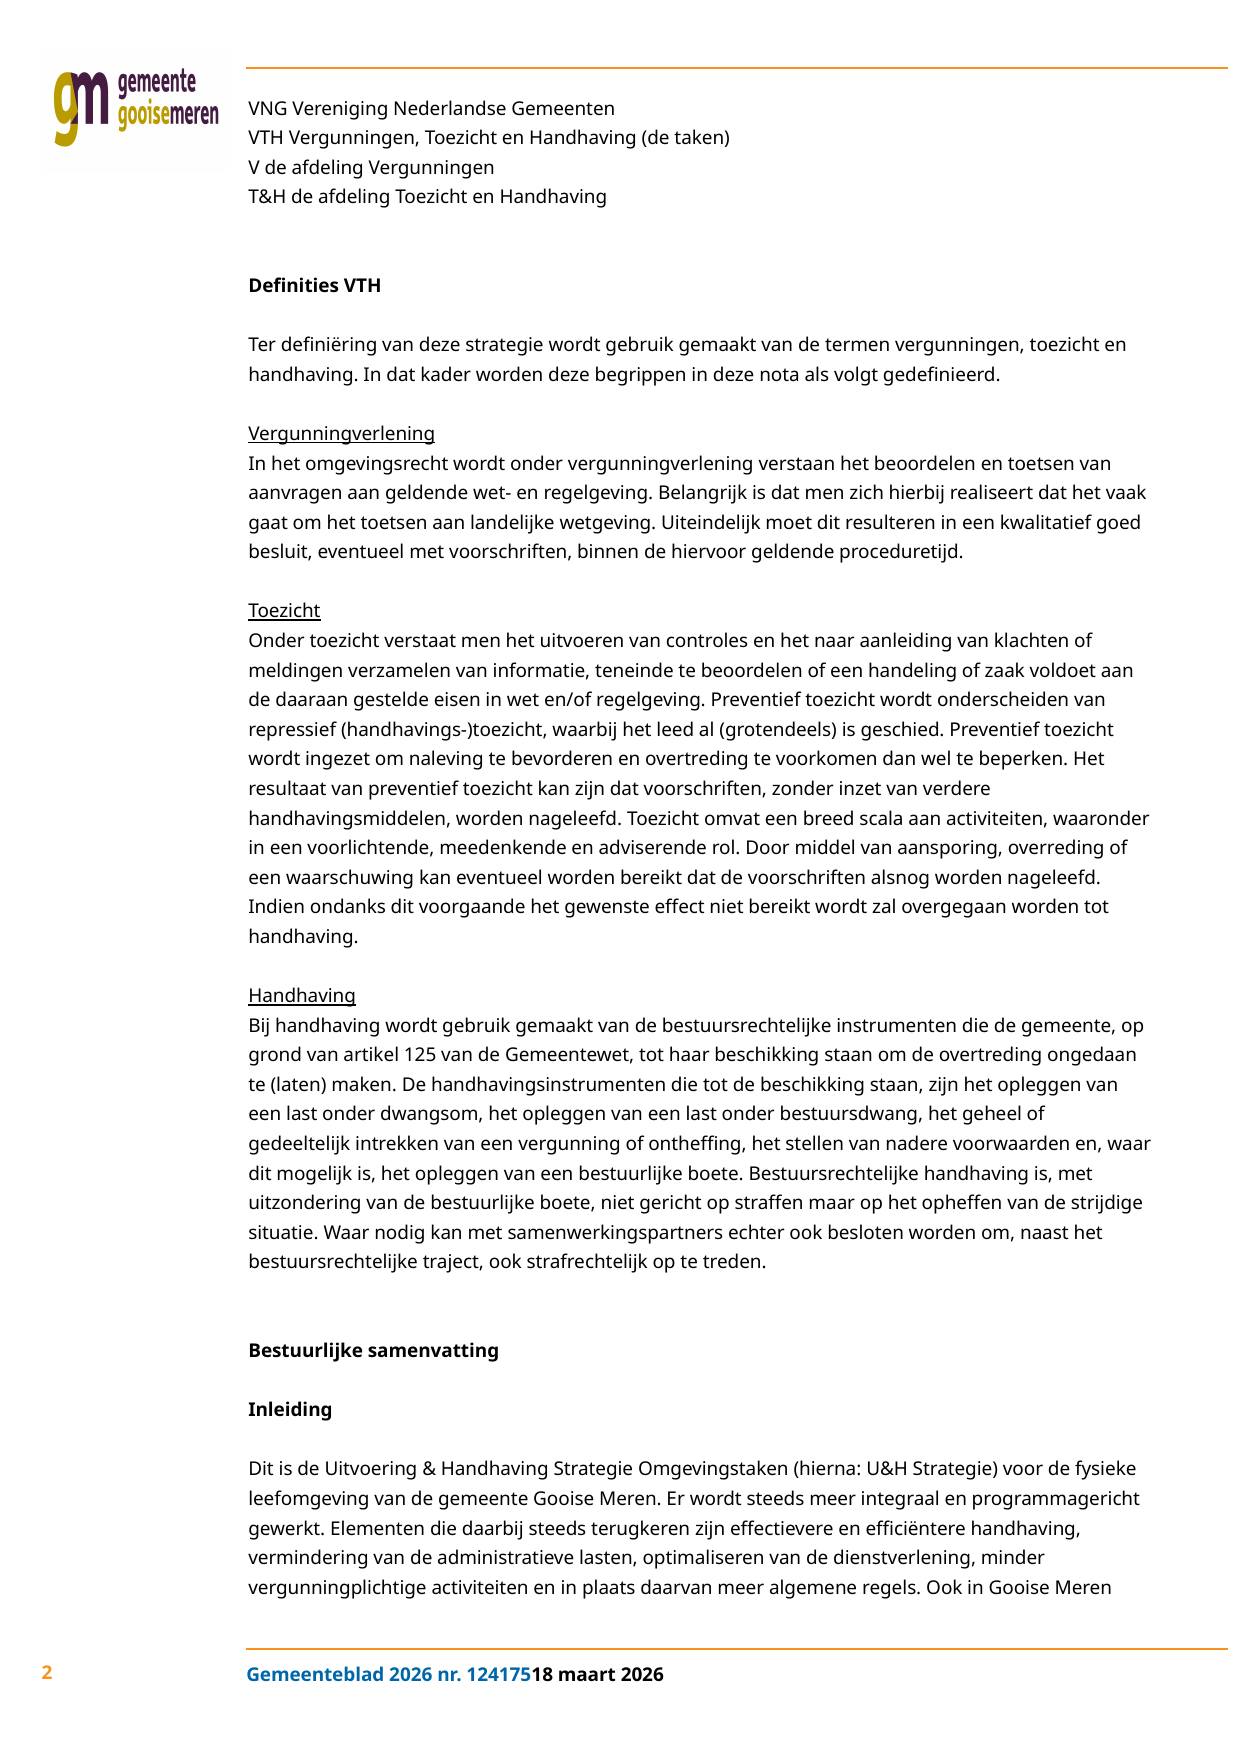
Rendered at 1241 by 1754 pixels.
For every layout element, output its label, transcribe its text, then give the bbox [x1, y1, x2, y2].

text In het omgevingsrecht wordt onder vergunningverlening verstaan het beoordelen en toetsen van aanvragen aan geldende wet- en regelgeving. Belangrijk is dat men zich hierbij realiseert dat het vaak gaat om het toetsen aan landelijke wetgeving. Uiteindelijk moet dit resulteren in een kwalitatief goed besluit, eventueel met voorschriften, binnen de hiervoor geldende proceduretijd. [248, 450, 1152, 564]
text Dit is de Uitvoering & Handhaving Strategie Omgevingstaken (hierna: U&H Strategie) voor de fysieke leefomgeving van de gemeente Gooise Meren. Er wordt steeds meer integraal en programmagericht gewerkt. Elementen die daarbij steeds terugkeren zijn effectievere en efficiëntere handhaving, vermindering van de administratieve lasten, optimaliseren van de dienstverlening, minder vergunningplichtige activiteiten en in plaats daarvan meer algemene regels. Ook in Gooise Meren [248, 1456, 1152, 1600]
text V de afdeling Vergunningen [248, 154, 1152, 180]
picture [41, 47, 231, 172]
text Bij handhaving wordt gebruik gemaakt van de bestuursrechtelijke instrumenten die de gemeente, op grond van artikel 125 van de Gemeentewet, tot haar beschikking staan om de overtreding ongedaan te (laten) maken. De handhavingsinstrumenten die tot de beschikking staan, zijn het opleggen van een last onder dwangsom, het opleggen van een last onder bestuursdwang, het geheel of gedeeltelijk intrekken van een vergunning of ontheffing, het stellen van nadere voorwaarden en, waar dit mogelijk is, het opleggen van een bestuurlijke boete. Bestuursrechtelijke handhaving is, met uitzondering van de bestuurlijke boete, niet gericht op straffen maar op het opheffen van de strijdige situatie. Waar nodig kan met samenwerkingspartners echter ook besloten worden om, naast het bestuursrechtelijke traject, ook strafrechtelijk op te treden. [248, 1012, 1152, 1274]
text Bestuurlijke samenvatting [248, 1337, 1152, 1363]
text Definities VTH [248, 272, 1152, 298]
text VNG Vereniging Nederlandse Gemeenten [248, 95, 1152, 121]
text VTH Vergunningen, Toezicht en Handhaving (de taken) [248, 124, 1152, 150]
text Inleiding [248, 1396, 1152, 1422]
text Vergunningverlening [248, 420, 1152, 446]
text Ter definiëring van deze strategie wordt gebruik gemaakt van de termen vergunningen, toezicht en handhaving. In dat kader worden deze begrippen in deze nota als volgt gedefinieerd. [248, 331, 1152, 387]
text Toezicht [248, 598, 1152, 623]
text Handhaving [248, 982, 1152, 1008]
text Onder toezicht verstaat men het uitvoeren van controles en het naar aanleiding van klachten of meldingen verzamelen van informatie, teneinde te beoordelen of een handeling of zaak voldoet aan de daaraan gestelde eisen in wet en/of regelgeving. Preventief toezicht wordt onderscheiden van repressief (handhavings-)toezicht, waarbij het leed al (grotendeels) is geschied. Preventief toezicht wordt ingezet om naleving te bevorderen en overtreding te voorkomen dan wel te beperken. Het resultaat van preventief toezicht kan zijn dat voorschriften, zonder inzet van verdere handhavingsmiddelen, worden nageleefd. Toezicht omvat een breed scala aan activiteiten, waaronder in een voorlichtende, meedenkende en adviserende rol. Door middel van aansporing, overreding of een waarschuwing kan eventueel worden bereikt dat de voorschriften alsnog worden nageleefd. Indien ondanks dit voorgaande het gewenste effect niet bereikt wordt zal overgegaan worden tot handhaving. [248, 627, 1152, 949]
text T&H de afdeling Toezicht en Handhaving [248, 183, 1152, 209]
